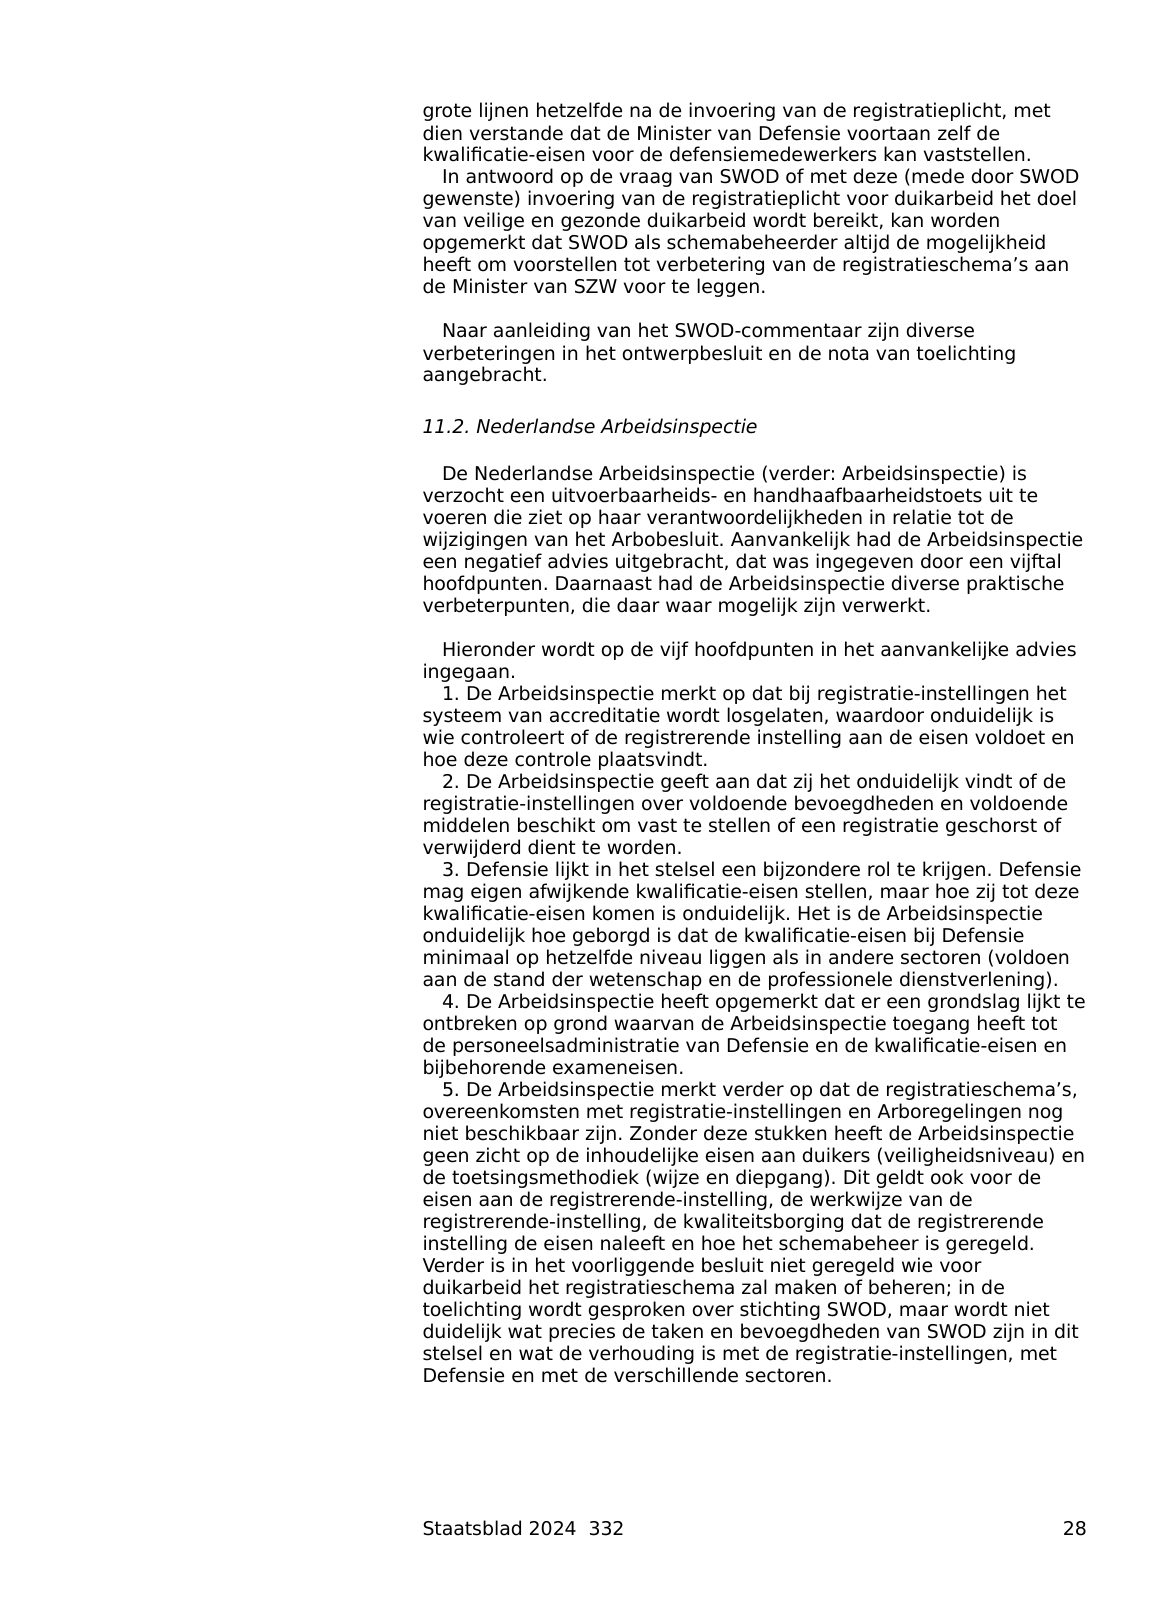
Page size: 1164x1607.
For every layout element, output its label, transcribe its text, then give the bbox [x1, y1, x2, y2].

text De Nederlandse Arbeidsinspectie (verder: Arbeidsinspectie) is verzocht een uitvoerbaarheids- en handhaafbaarheidstoets uit te voeren die ziet op haar verantwoordelijkheden in relatie tot de wijzigingen van het Arbobesluit. Aanvankelijk had de Arbeidsinspectie een negatief advies uitgebracht, dat was ingegeven door een vijftal hoofdpunten. Daarnaast had de Arbeidsinspectie diverse praktische verbeterpunten, die daar waar mogelijk zijn verwerkt. [422, 463, 1087, 617]
text 4. De Arbeidsinspectie heeft opgemerkt dat er een grondslag lijkt te ontbreken op grond waarvan de Arbeidsinspectie toegang heeft tot de personeelsadministratie van Defensie en de kwalificatie-eisen en bijbehorende exameneisen. [422, 991, 1087, 1079]
text In antwoord op de vraag van SWOD of met deze (mede door SWOD gewenste) invoering van de registratieplicht voor duikarbeid het doel van veilige en gezonde duikarbeid wordt bereikt, kan worden opgemerkt dat SWOD als schemabeheerder altijd de mogelijkheid heeft om voorstellen tot verbetering van de registratieschema’s aan de Minister van SZW voor te leggen. [422, 166, 1087, 298]
text 3. Defensie lijkt in het stelsel een bijzondere rol te krijgen. Defensie mag eigen afwijkende kwalificatie-eisen stellen, maar hoe zij tot deze kwalificatie-eisen komen is onduidelijk. Het is de Arbeidsinspectie onduidelijk hoe geborgd is dat de kwalificatie-eisen bij Defensie minimaal op hetzelfde niveau liggen als in andere sectoren (voldoen aan de stand der wetenschap en de professionele dienstverlening). [422, 859, 1087, 991]
text 1. De Arbeidsinspectie merkt op dat bij registratie-instellingen het systeem van accreditatie wordt losgelaten, waardoor onduidelijk is wie controleert of de registrerende instelling aan de eisen voldoet en hoe deze controle plaatsvindt. [422, 683, 1087, 771]
subtitle 11.2. Nederlandse Arbeidsinspectie [422, 416, 1087, 438]
text 5. De Arbeidsinspectie merkt verder op dat de registratieschema’s, overeenkomsten met registratie-instellingen en Arboregelingen nog niet beschikbaar zijn. Zonder deze stukken heeft de Arbeidsinspectie geen zicht op de inhoudelijke eisen aan duikers (veiligheidsniveau) en de toetsingsmethodiek (wijze en diepgang). Dit geldt ook voor de eisen aan de registrerende-instelling, de werkwijze van de registrerende-instelling, de kwaliteitsborging dat de registrerende instelling de eisen naleeft en hoe het schemabeheer is geregeld. Verder is in het voorliggende besluit niet geregeld wie voor duikarbeid het registratieschema zal maken of beheren; in de toelichting wordt gesproken over stichting SWOD, maar wordt niet duidelijk wat precies de taken en bevoegdheden van SWOD zijn in dit stelsel en wat de verhouding is met de registratie-instellingen, met Defensie en met de verschillende sectoren. [422, 1079, 1087, 1387]
text Hieronder wordt op de vijf hoofdpunten in het aanvankelijke advies ingegaan. [422, 639, 1087, 683]
text Naar aanleiding van het SWOD-commentaar zijn diverse verbeteringen in het ontwerpbesluit en de nota van toelichting aangebracht. [422, 320, 1087, 386]
text 2. De Arbeidsinspectie geeft aan dat zij het onduidelijk vindt of de registratie-instellingen over voldoende bevoegdheden en voldoende middelen beschikt om vast te stellen of een registratie geschorst of verwijderd dient te worden. [422, 771, 1087, 859]
text grote lijnen hetzelfde na de invoering van de registratieplicht, met dien verstande dat de Minister van Defensie voortaan zelf de kwalificatie-eisen voor de defensiemedewerkers kan vaststellen. [422, 100, 1087, 166]
